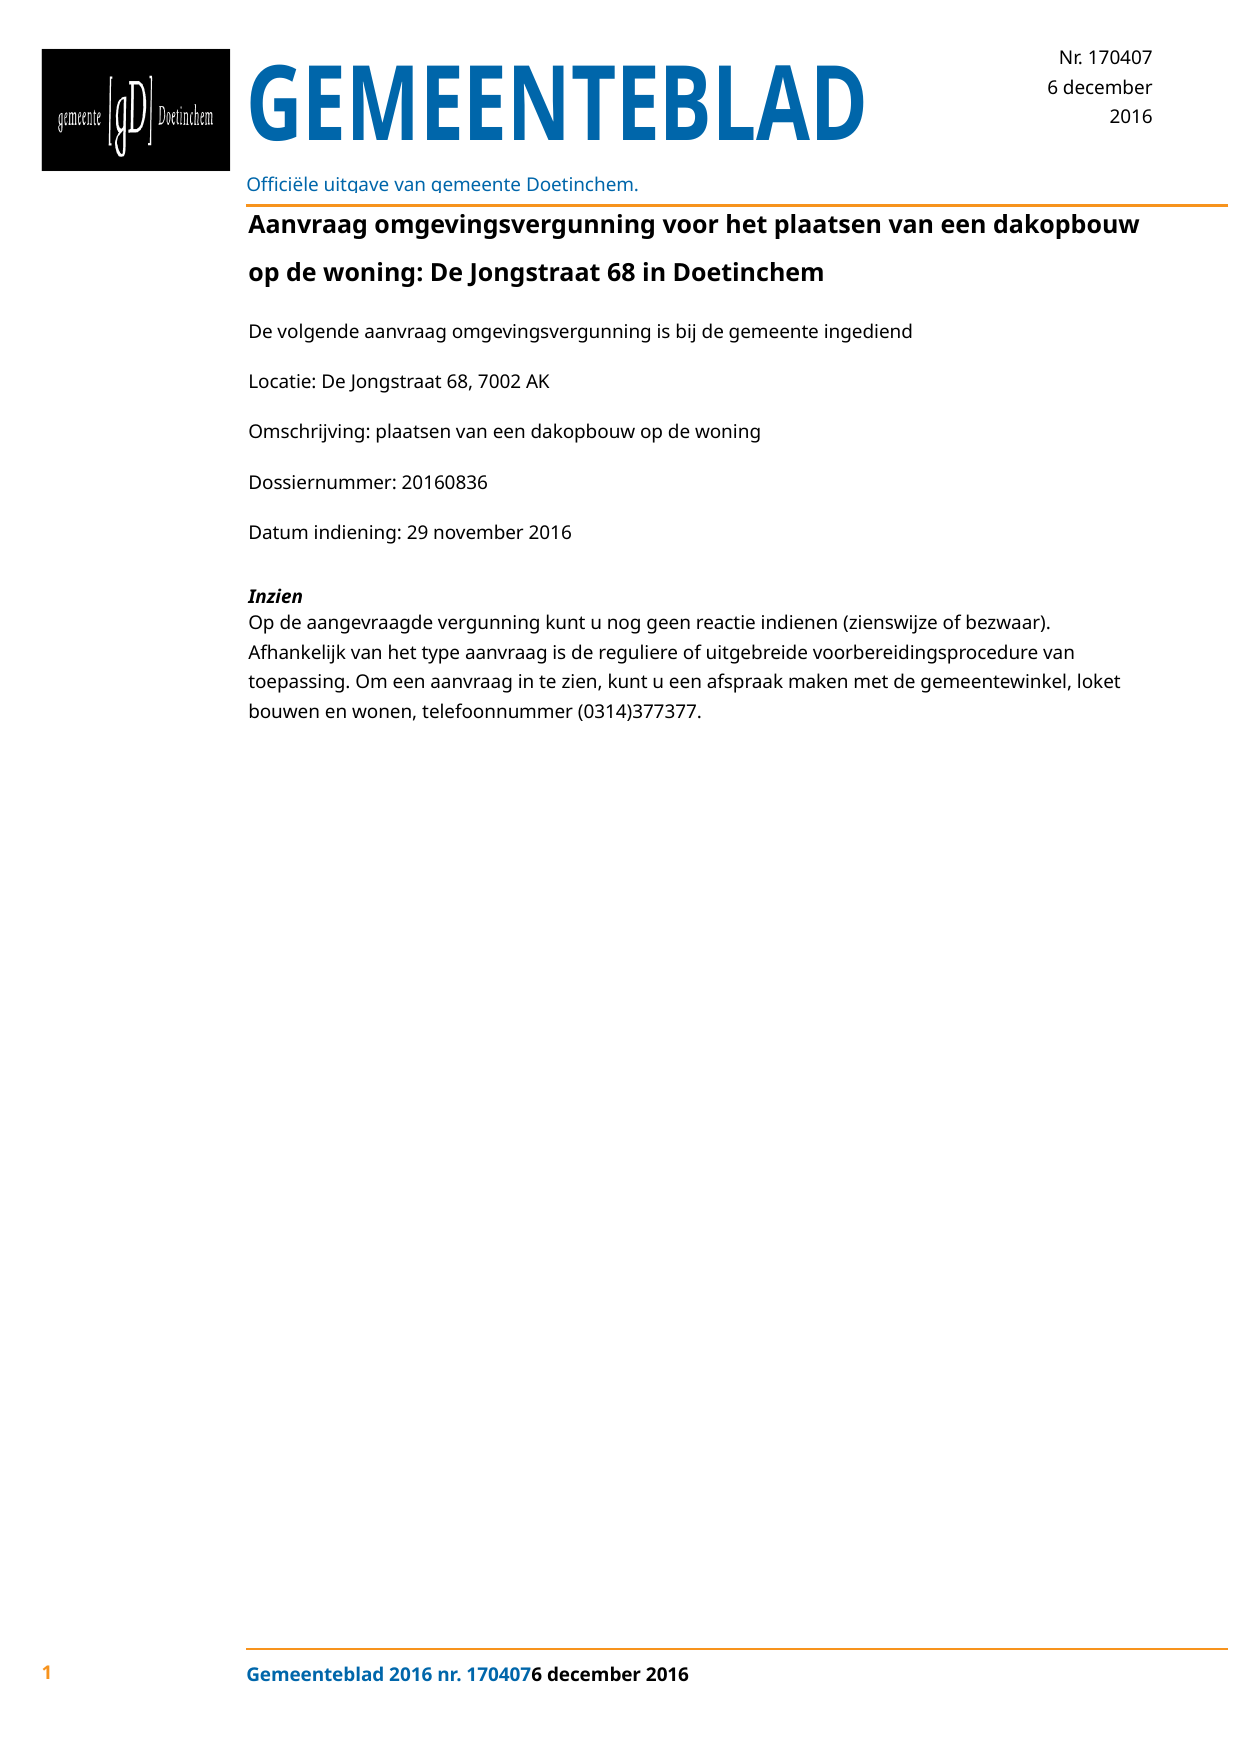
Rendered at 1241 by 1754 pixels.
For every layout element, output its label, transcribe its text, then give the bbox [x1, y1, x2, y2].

text Inzien [248, 583, 1152, 609]
text Omschrijving: plaatsen van een dakopbouw op de woning [248, 419, 1152, 444]
picture [41, 47, 231, 172]
text Op de aangevraagde vergunning kunt u nog geen reactie indienen (zienswijze of bezwaar). Afhankelijk van het type aanvraag is de reguliere of uitgebreide voorbereidingsprocedure van toepassing. Om een aanvraag in te zien, kunt u een afspraak maken met de gemeentewinkel, loket bouwen en wonen, telefoonnummer (0314)377377. [248, 609, 1152, 724]
text Datum indiening: 29 november 2016 [248, 519, 1152, 545]
text Locatie: De Jongstraat 68, 7002 AK [248, 368, 1152, 394]
text Aanvraag omgevingsvergunning voor het plaatsen van een dakopbouw op de woning: De Jongstraat 68 in Doetinchem [248, 207, 1152, 288]
text De volgende aanvraag omgevingsvergunning is bij de gemeente ingediend [248, 318, 1152, 344]
text Dossiernummer: 20160836 [248, 469, 1152, 495]
